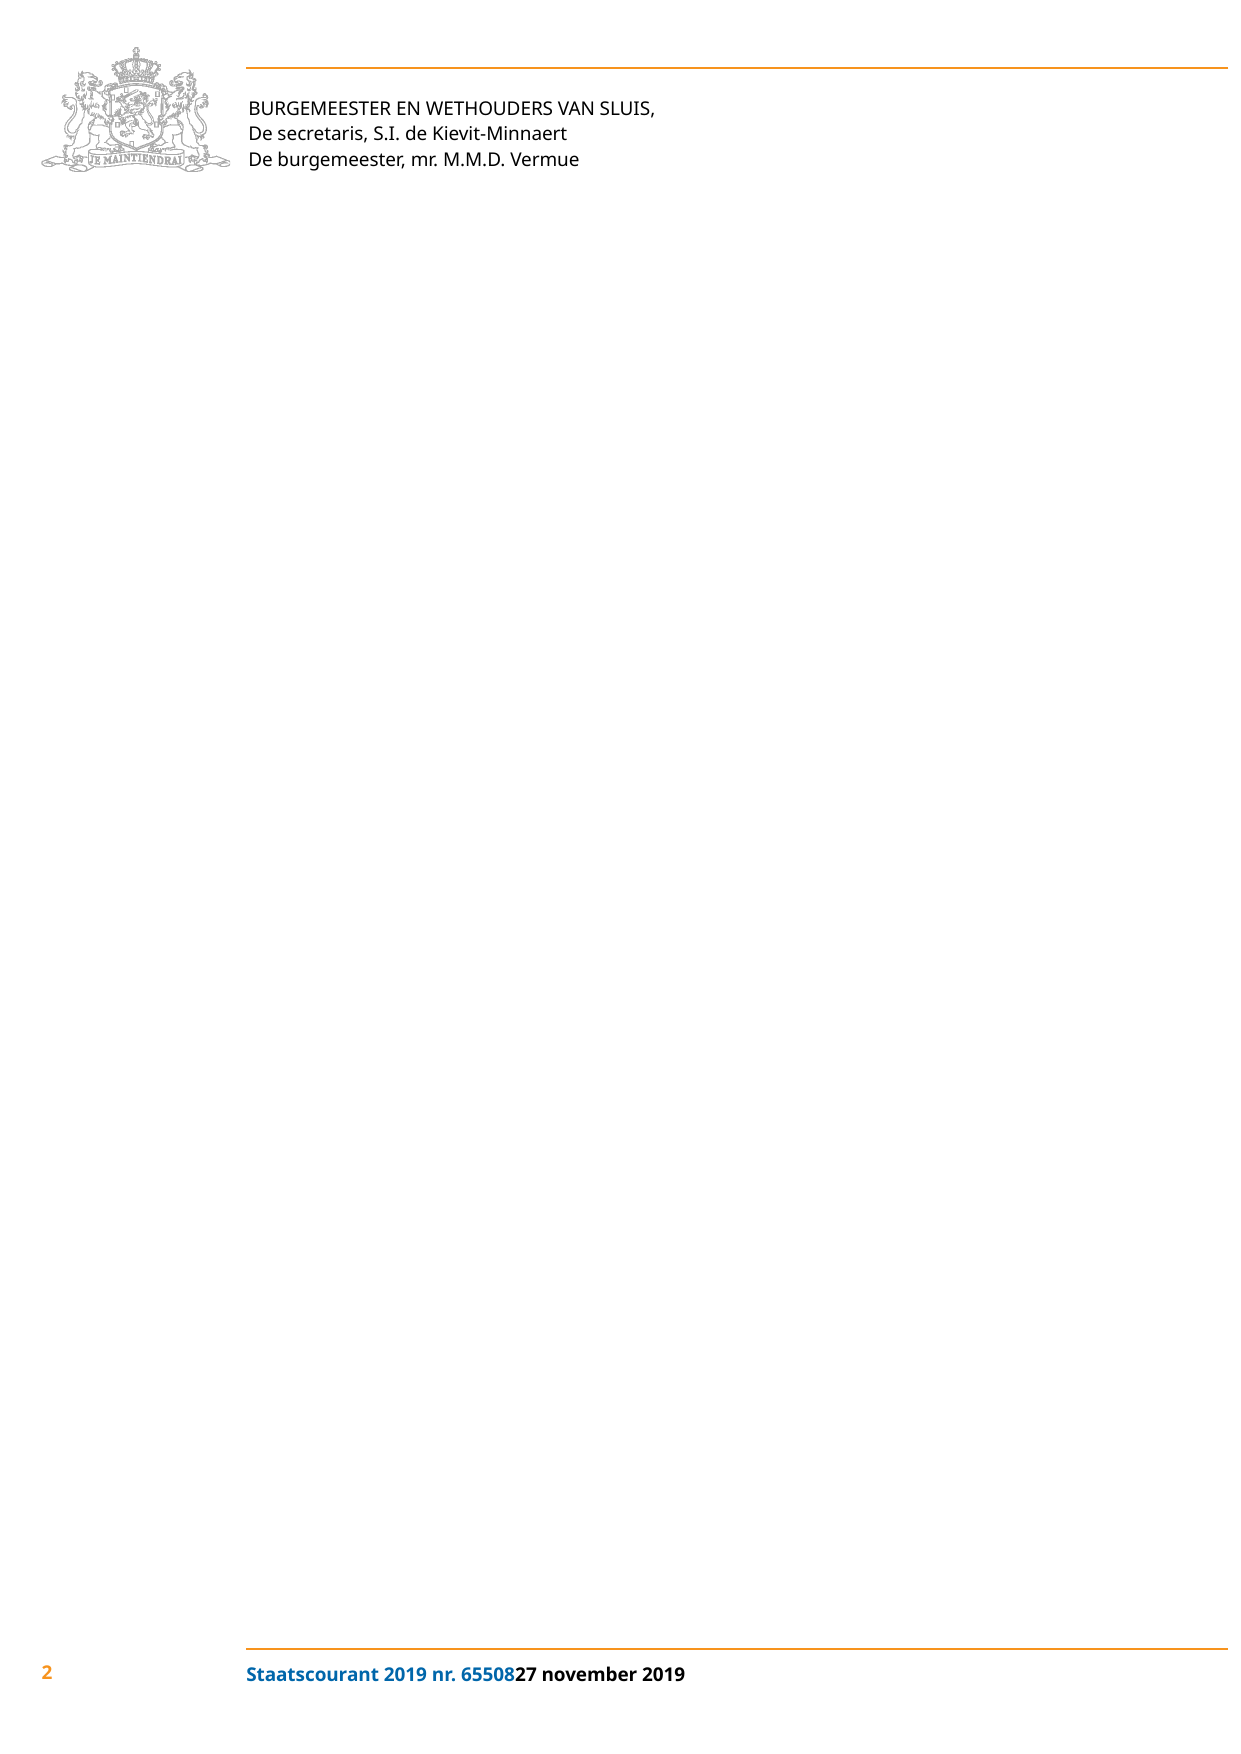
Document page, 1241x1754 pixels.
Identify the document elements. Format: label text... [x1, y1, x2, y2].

picture [41, 47, 231, 172]
text BURGEMEESTER EN WETHOUDERS VAN SLUIS, [248, 95, 1152, 121]
text De secretaris, S.I. de Kievit-Minnaert [248, 121, 1152, 146]
text De burgemeester, mr. M.M.D. Vermue [248, 146, 1152, 172]
